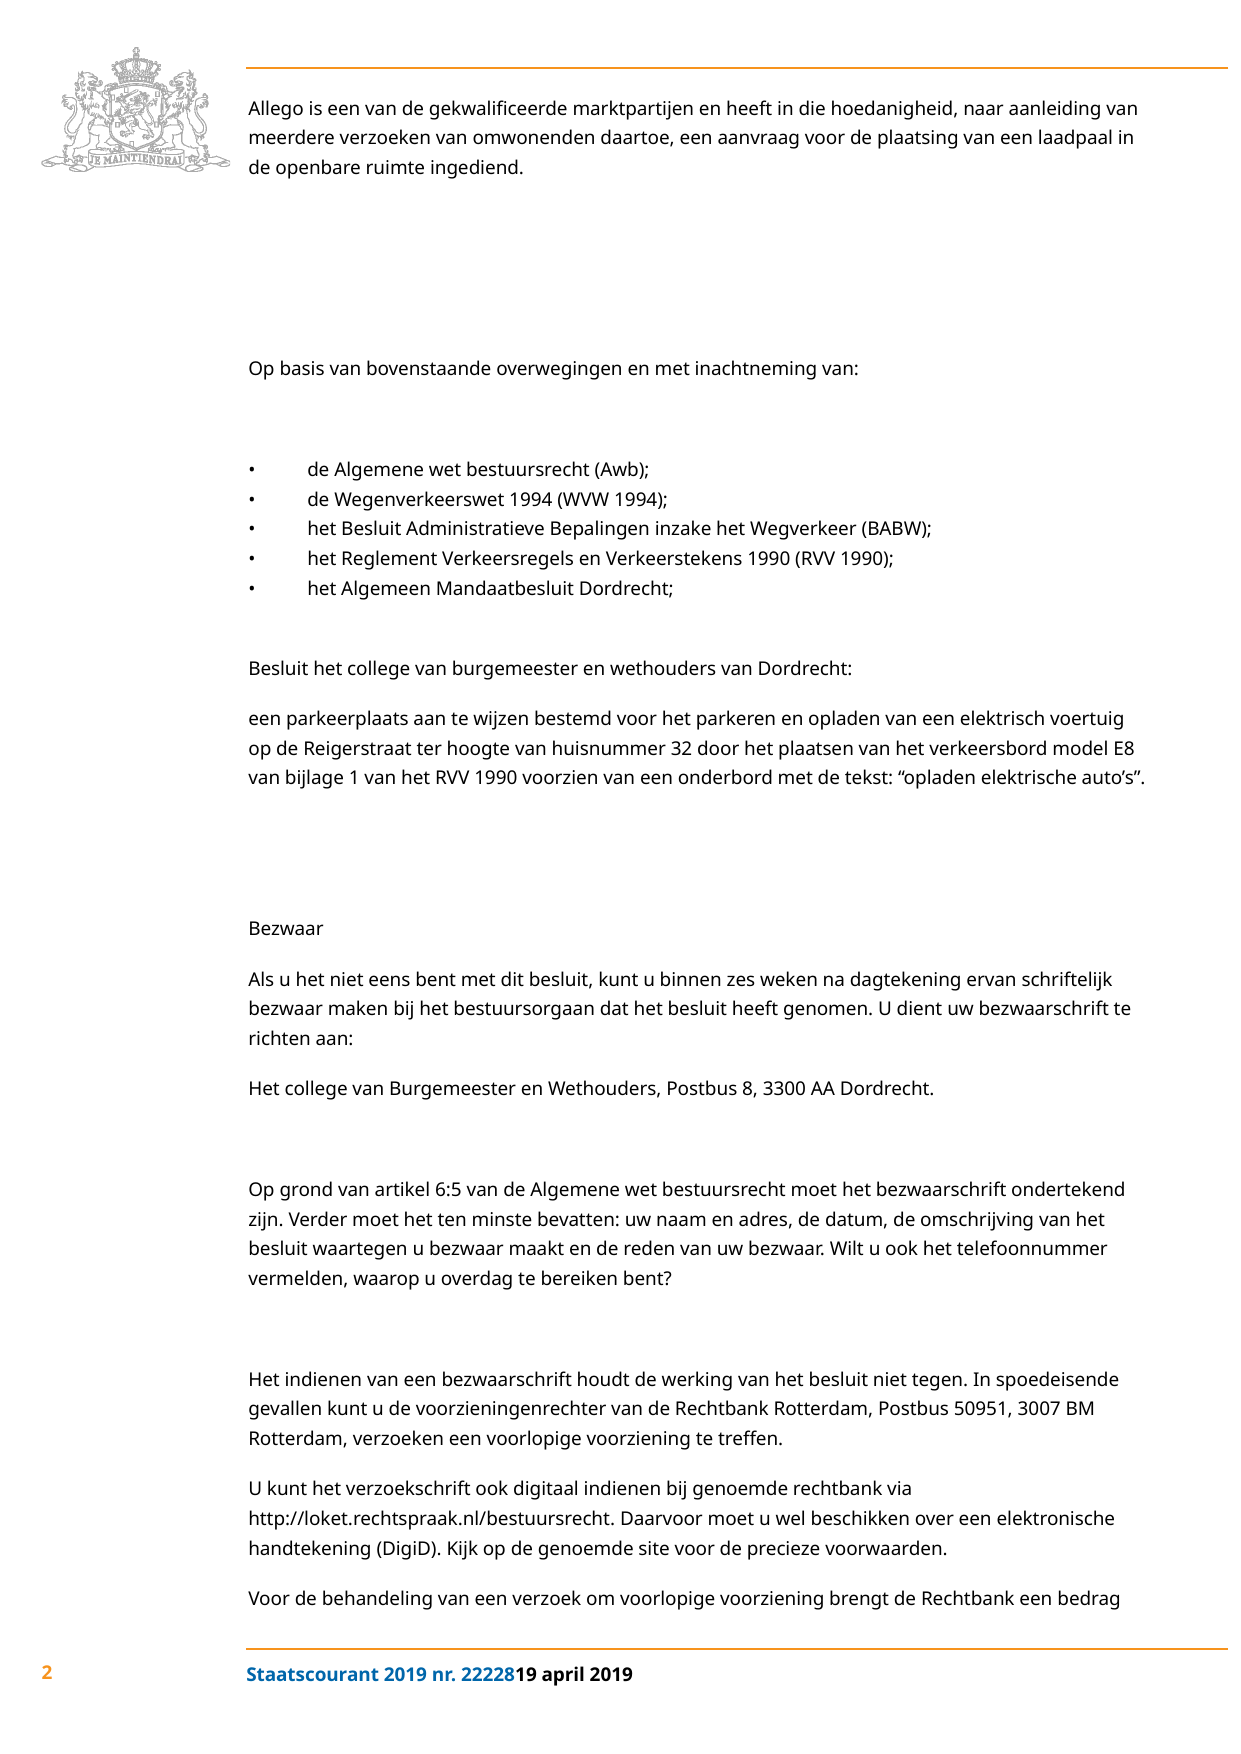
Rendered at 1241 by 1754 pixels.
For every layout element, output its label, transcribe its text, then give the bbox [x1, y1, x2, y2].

text Besluit het college van burgemeester en wethouders van Dordrecht: [248, 655, 1152, 681]
text Bezwaar [248, 916, 1152, 941]
list de Wegenverkeerswet 1994 (WVW 1994); [248, 486, 1152, 512]
text Het college van Burgemeester en Wethouders, Postbus 8, 3300 AA Dordrecht. [248, 1076, 1152, 1101]
list het Reglement Verkeersregels en Verkeerstekens 1990 (RVV 1990); [248, 545, 1152, 571]
text Allego is een van de gekwalificeerde marktpartijen en heeft in die hoedanigheid, naar aanleiding van meerdere verzoeken van omwonenden daartoe, een aanvraag voor de plaatsing van een laadpaal in de openbare ruimte ingediend. [248, 95, 1152, 180]
text Het indienen van een bezwaarschrift houdt de werking van het besluit niet tegen. In spoedeisende gevallen kunt u de voorzieningenrechter van de Rechtbank Rotterdam, Postbus 50951, 3007 BM Rotterdam, verzoeken een voorlopige voorziening te treffen. [248, 1366, 1152, 1451]
text U kunt het verzoekschrift ook digitaal indienen bij genoemde rechtbank via http://loket.rechtspraak.nl/bestuursrecht. Daarvoor moet u wel beschikken over een elektronische handtekening (DigiD). Kijk op de genoemde site voor de precieze voorwaarden. [248, 1476, 1152, 1561]
text Voor de behandeling van een verzoek om voorlopige voorziening brengt de Rechtbank een bedrag [248, 1585, 1152, 1611]
picture [41, 47, 231, 172]
text Op grond van artikel 6:5 van de Algemene wet bestuursrecht moet het bezwaarschrift ondertekend zijn. Verder moet het ten minste bevatten: uw naam en adres, de datum, de omschrijving van het besluit waartegen u bezwaar maakt en de reden van uw bezwaar. Wilt u ook het telefoonnummer vermelden, waarop u overdag te bereiken bent? [248, 1176, 1152, 1291]
list de Algemene wet bestuursrecht (Awb); [248, 456, 1152, 482]
text een parkeerplaats aan te wijzen bestemd voor het parkeren en opladen van een elektrisch voertuig op de Reigerstraat ter hoogte van huisnummer 32 door het plaatsen van het verkeersbord model E8 van bijlage 1 van het RVV 1990 voorzien van een onderbord met de tekst: “opladen elektrische auto’s”. [248, 705, 1152, 790]
text Als u het niet eens bent met dit besluit, kunt u binnen zes weken na dagtekening ervan schriftelijk bezwaar maken bij het bestuursorgaan dat het besluit heeft genomen. U dient uw bezwaarschrift te richten aan: [248, 966, 1152, 1051]
list het Besluit Administratieve Bepalingen inzake het Wegverkeer (BABW); [248, 516, 1152, 541]
list het Algemeen Mandaatbesluit Dordrecht; [248, 575, 1152, 601]
text Op basis van bovenstaande overwegingen en met inachtneming van: [248, 356, 1152, 381]
